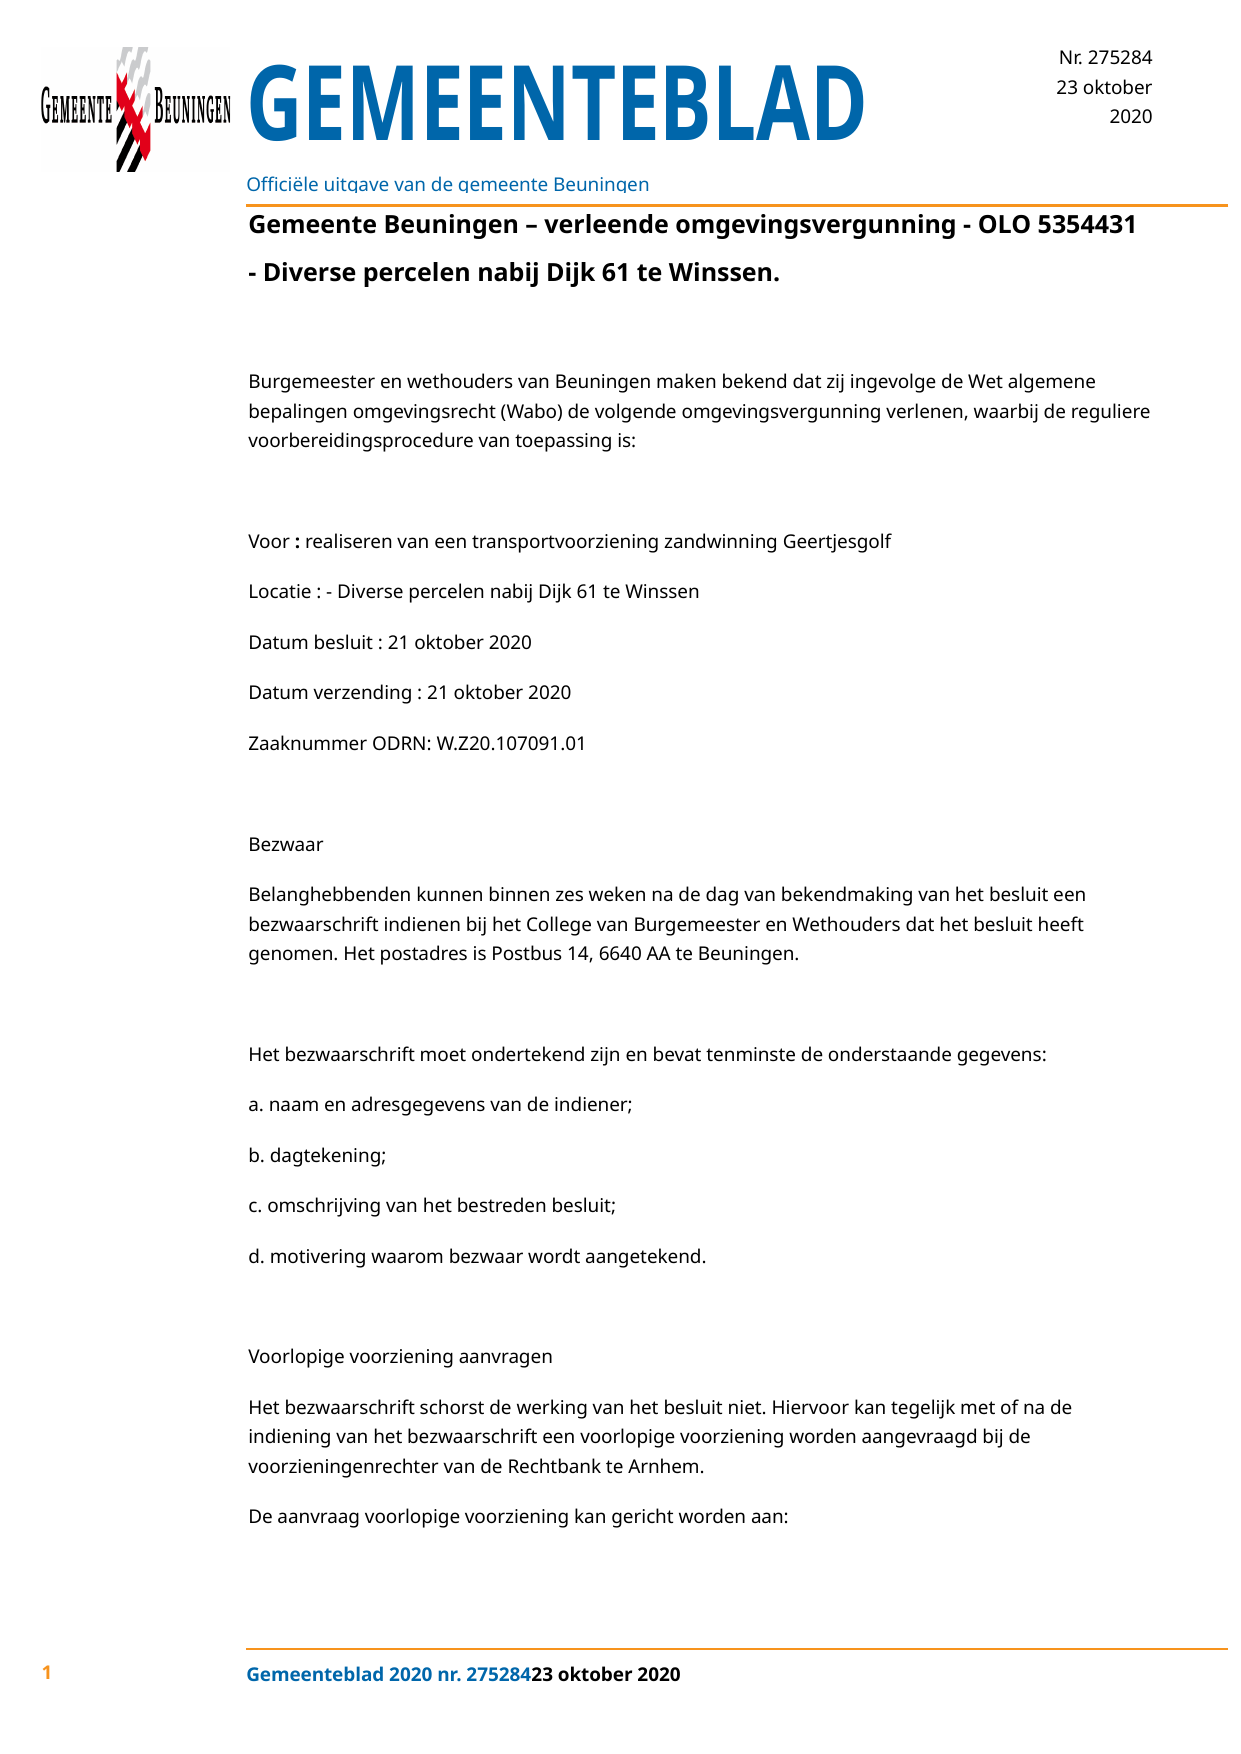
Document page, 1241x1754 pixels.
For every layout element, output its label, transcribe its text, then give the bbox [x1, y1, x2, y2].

picture [41, 47, 231, 172]
text Voor : realiseren van een transportvoorziening zandwinning Geertjesgolf [248, 528, 1152, 554]
text Belanghebbenden kunnen binnen zes weken na de dag van bekendmaking van het besluit een bezwaarschrift indienen bij het College van Burgemeester en Wethouders dat het besluit heeft genomen. Het postadres is Postbus 14, 6640 AA te Beuningen. [248, 881, 1152, 966]
text b. dagtekening; [248, 1142, 1152, 1168]
text Burgemeester en wethouders van Beuningen maken bekend dat zij ingevolge de Wet algemene bepalingen omgevingsrecht (Wabo) de volgende omgevingsvergunning verlenen, waarbij de reguliere voorbereidingsprocedure van toepassing is: [248, 368, 1152, 453]
text Voorlopige voorziening aanvragen [248, 1344, 1152, 1369]
text Gemeente Beuningen – verleende omgevingsvergunning - OLO 5354431 - Diverse percelen nabij Dijk 61 te Winssen. [248, 207, 1152, 288]
text Het bezwaarschrift moet ondertekend zijn en bevat tenminste de onderstaande gegevens: [248, 1041, 1152, 1067]
text Bezwaar [248, 831, 1152, 857]
text De aanvraag voorlopige voorziening kan gericht worden aan: [248, 1504, 1152, 1529]
text Datum besluit : 21 oktober 2020 [248, 629, 1152, 655]
text Locatie : - Diverse percelen nabij Dijk 61 te Winssen [248, 579, 1152, 604]
text Het bezwaarschrift schorst de werking van het besluit niet. Hiervoor kan tegelijk met of na de indiening van het bezwaarschrift een voorlopige voorziening worden aangevraagd bij de voorzieningenrechter van de Rechtbank te Arnhem. [248, 1394, 1152, 1479]
text a. naam en adresgegevens van de indiener; [248, 1092, 1152, 1117]
text d. motivering waarom bezwaar wordt aangetekend. [248, 1243, 1152, 1269]
text Datum verzending : 21 oktober 2020 [248, 679, 1152, 705]
text c. omschrijving van het bestreden besluit; [248, 1192, 1152, 1218]
text Zaaknummer ODRN: W.Z20.107091.01 [248, 730, 1152, 756]
